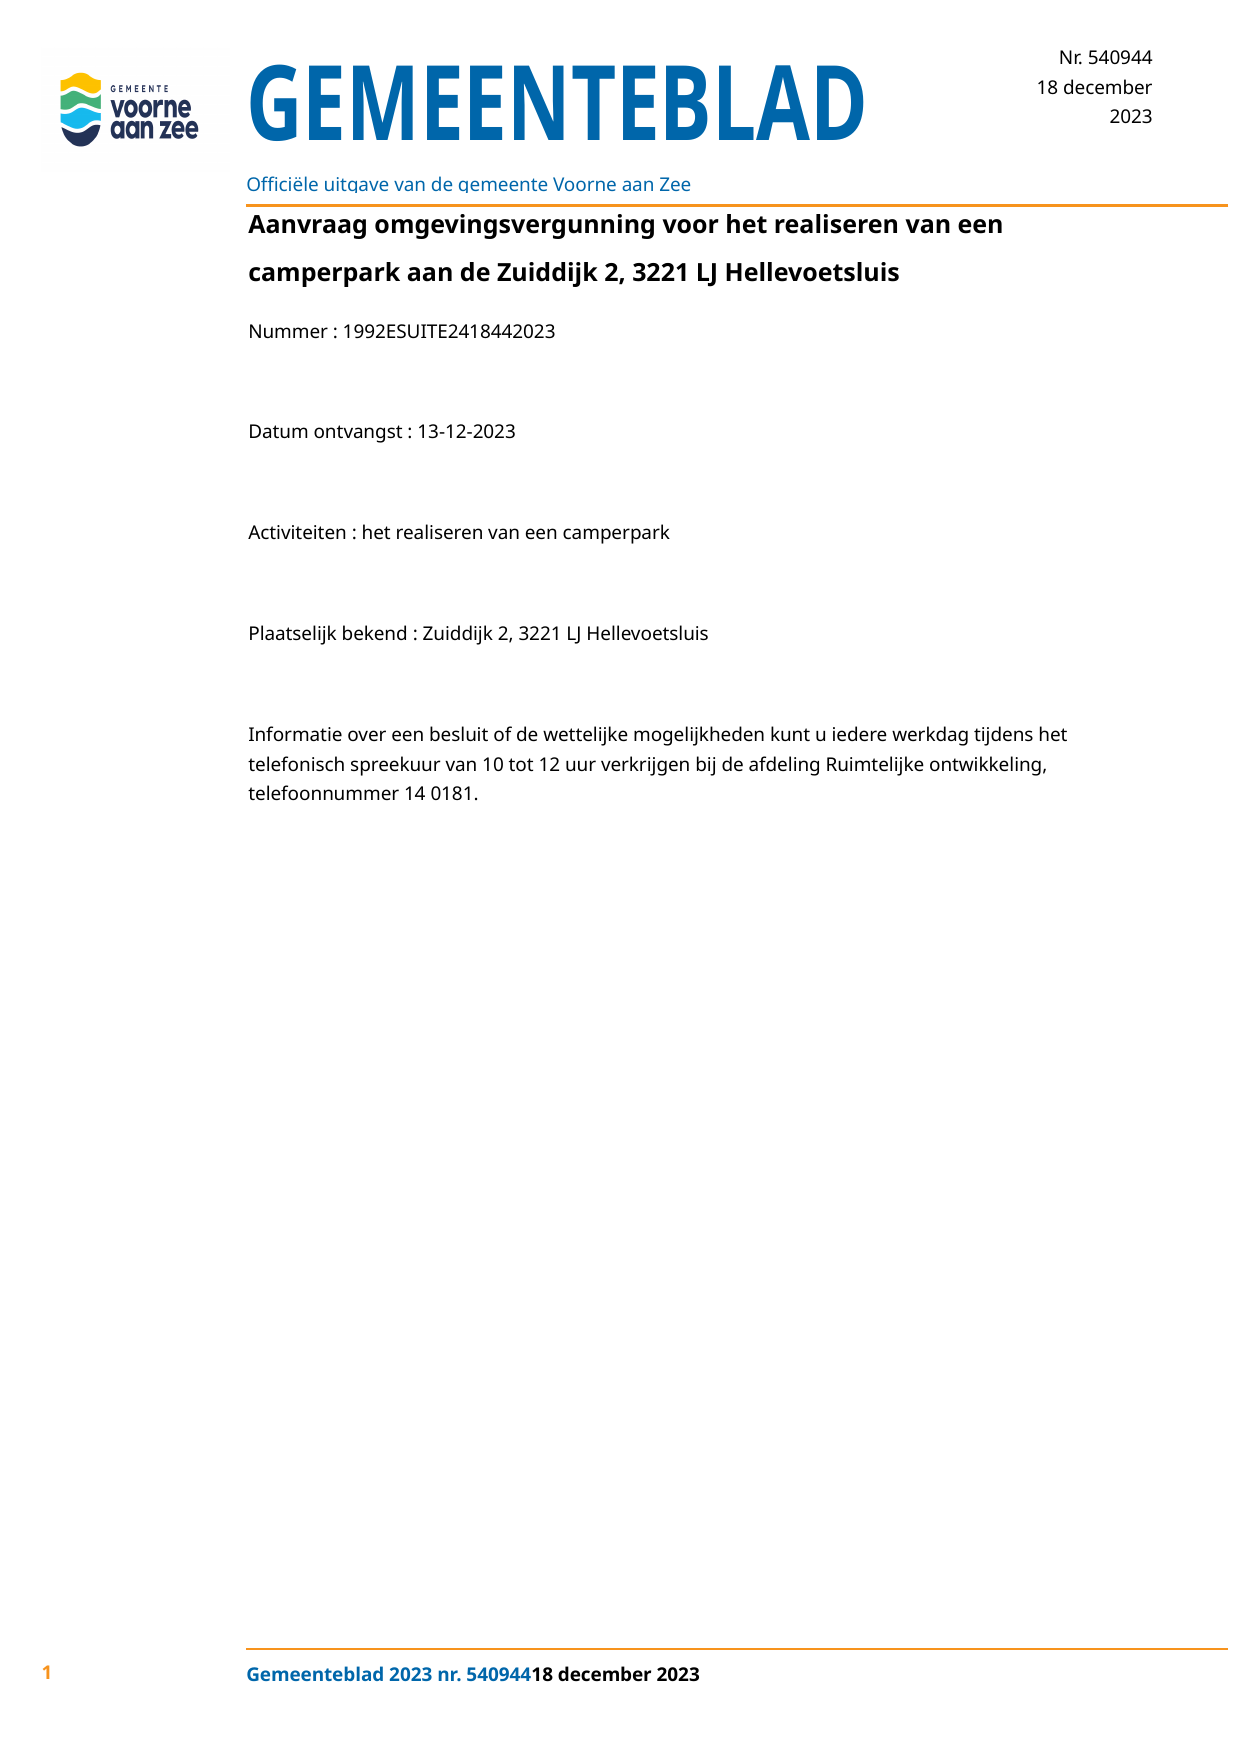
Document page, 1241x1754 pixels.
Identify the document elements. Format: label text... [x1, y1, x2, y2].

text Activiteiten : het realiseren van een camperpark [248, 519, 1152, 545]
picture [41, 47, 231, 172]
text Plaatselijk bekend : Zuiddijk 2, 3221 LJ Hellevoetsluis [248, 620, 1152, 646]
text Nummer : 1992ESUITE2418442023 [248, 318, 1152, 344]
text Datum ontvangst : 13-12-2023 [248, 419, 1152, 444]
text Aanvraag omgevingsvergunning voor het realiseren van een camperpark aan de Zuiddijk 2, 3221 LJ Hellevoetsluis [248, 207, 1152, 288]
text Informatie over een besluit of de wettelijke mogelijkheden kunt u iedere werkdag tijdens het telefonisch spreekuur van 10 tot 12 uur verkrijgen bij de afdeling Ruimtelijke ontwikkeling, telefoonnummer 14 0181. [248, 721, 1152, 806]
